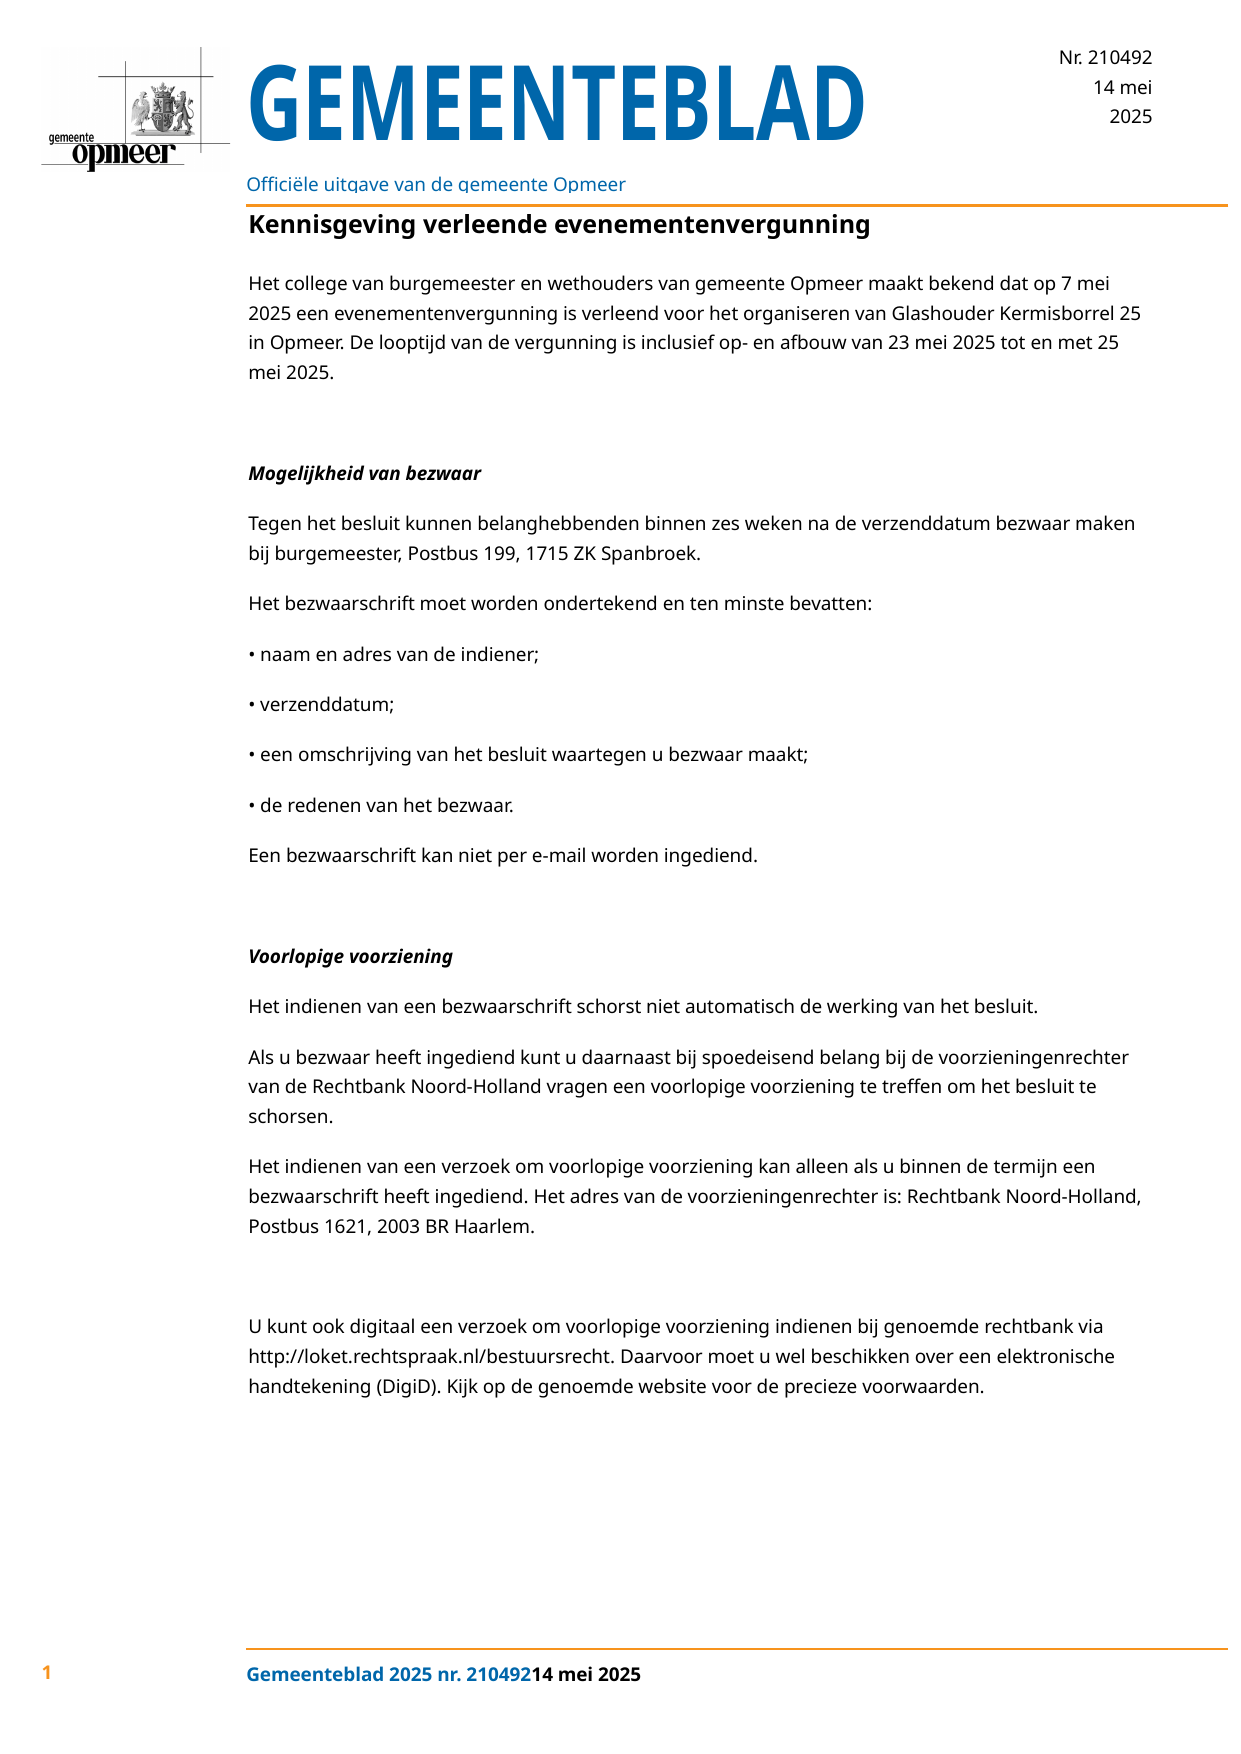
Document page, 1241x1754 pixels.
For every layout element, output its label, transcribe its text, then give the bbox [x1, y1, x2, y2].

text Het bezwaarschrift moet worden ondertekend en ten minste bevatten: [248, 590, 1152, 616]
text Als u bezwaar heeft ingediend kunt u daarnaast bij spoedeisend belang bij de voorzieningenrechter van de Rechtbank Noord-Holland vragen een voorlopige voorziening te treffen om het besluit te schorsen. [248, 1044, 1152, 1129]
text Het college van burgemeester en wethouders van gemeente Opmeer maakt bekend dat op 7 mei 2025 een evenementenvergunning is verleend voor het organiseren van Glashouder Kermisborrel 25 in Opmeer. De looptijd van de vergunning is inclusief op- en afbouw van 23 mei 2025 tot en met 25 mei 2025. [248, 270, 1152, 385]
text Tegen het besluit kunnen belanghebbenden binnen zes weken na de verzenddatum bezwaar maken bij burgemeester, Postbus 199, 1715 ZK Spanbroek. [248, 510, 1152, 566]
text Kennisgeving verleende evenementenvergunning [248, 207, 1152, 241]
text U kunt ook digitaal een verzoek om voorlopige voorziening indienen bij genoemde rechtbank via http://loket.rechtspraak.nl/bestuursrecht. Daarvoor moet u wel beschikken over een elektronische handtekening (DigiD). Kijk op de genoemde website voor de precieze voorwaarden. [248, 1314, 1152, 1398]
text Een bezwaarschrift kan niet per e-mail worden ingediend. [248, 842, 1152, 868]
text Het indienen van een verzoek om voorlopige voorziening kan alleen als u binnen de termijn een bezwaarschrift heeft ingediend. Het adres van de voorzieningenrechter is: Rechtbank Noord-Holland, Postbus 1621, 2003 BR Haarlem. [248, 1154, 1152, 1238]
text • verzenddatum; [248, 691, 1152, 717]
text Mogelijkheid van bezwaar [248, 460, 1152, 486]
text • naam en adres van de indiener; [248, 641, 1152, 666]
text Het indienen van een bezwaarschrift schorst niet automatisch de werking van het besluit. [248, 994, 1152, 1019]
text • de redenen van het bezwaar. [248, 792, 1152, 818]
text • een omschrijving van het besluit waartegen u bezwaar maakt; [248, 742, 1152, 767]
text Voorlopige voorziening [248, 943, 1152, 969]
picture [41, 47, 231, 172]
